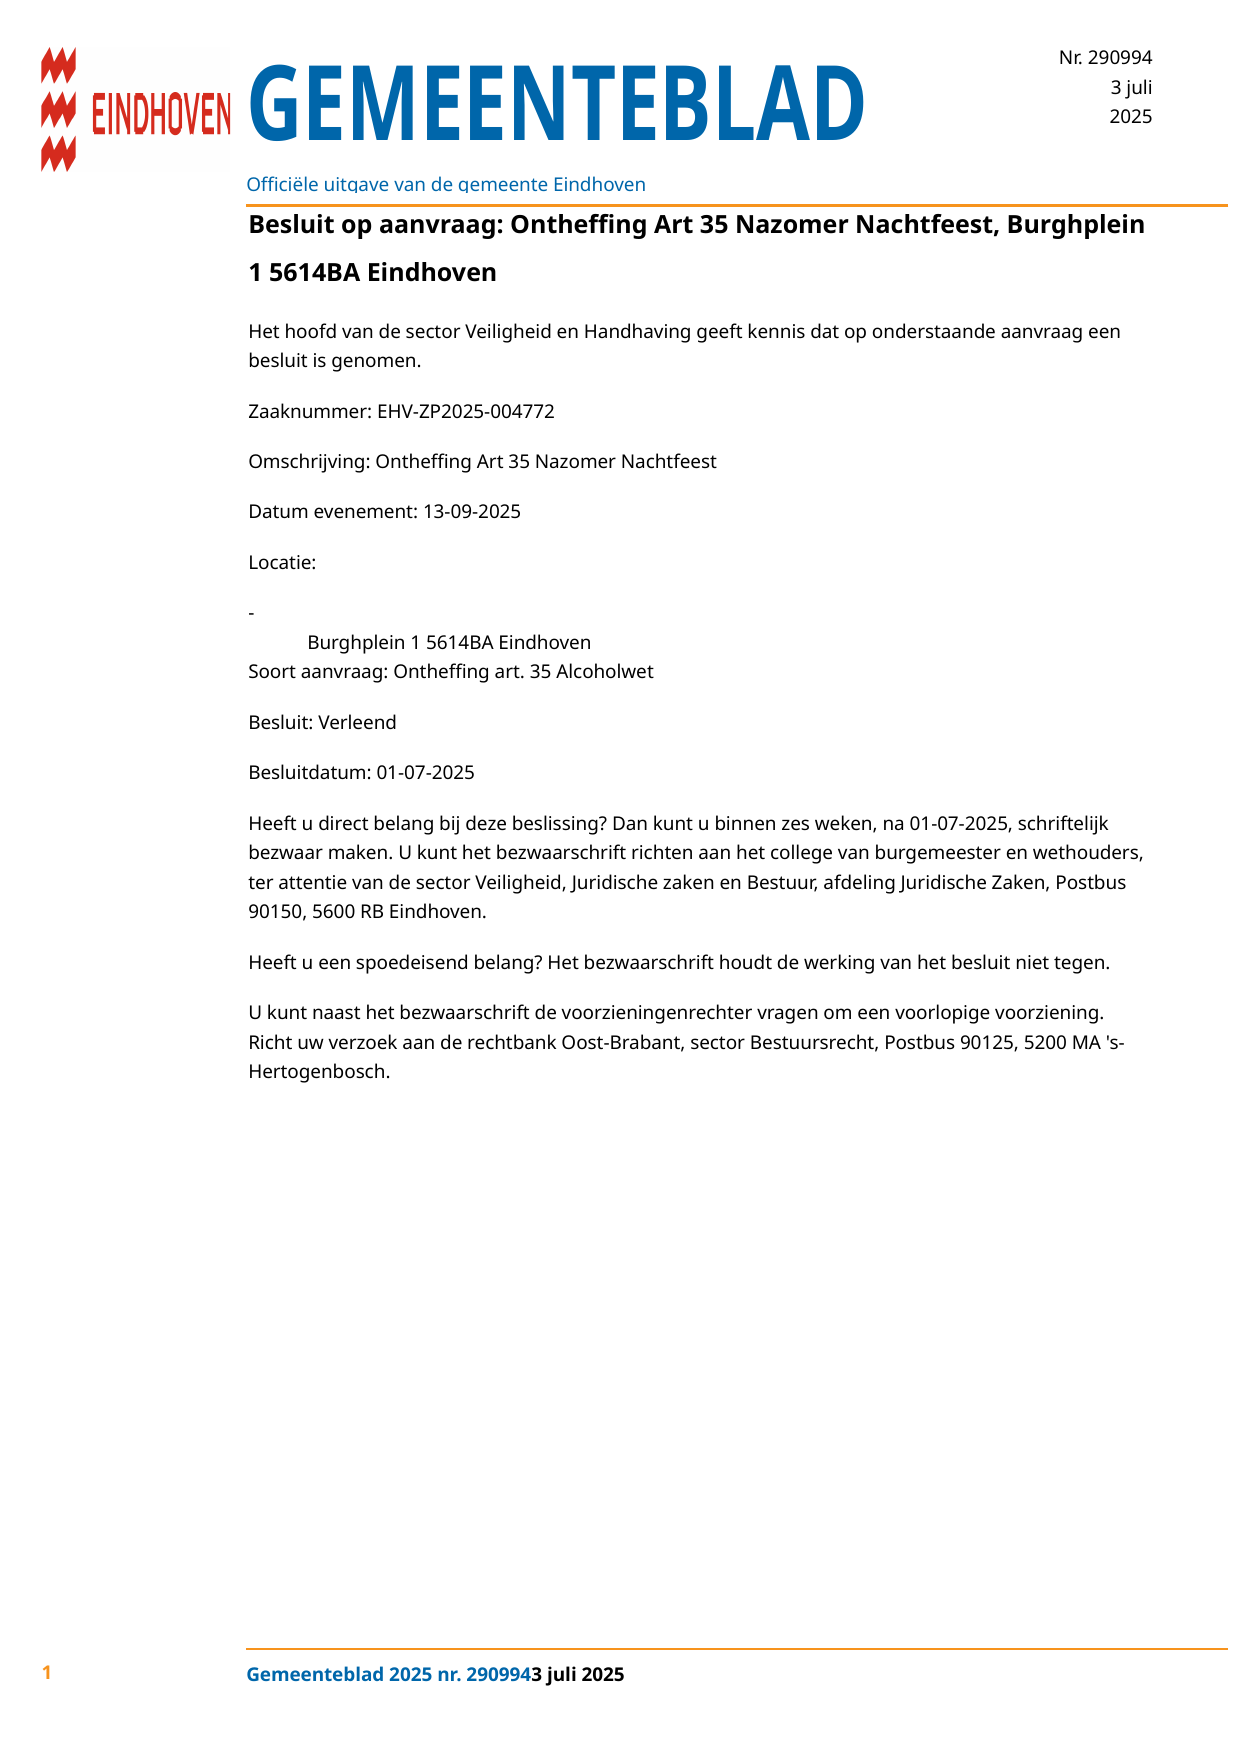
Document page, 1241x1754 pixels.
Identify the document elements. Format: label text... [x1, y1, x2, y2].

text Besluit: Verleend [248, 709, 1152, 735]
text Zaaknummer: EHV-ZP2025-004772 [248, 398, 1152, 424]
picture [41, 47, 231, 172]
list Burghplein 1 5614BA Eindhoven [248, 629, 1152, 655]
text Heeft u een spoedeisend belang? Het bezwaarschrift houdt de werking van het besluit niet tegen. [248, 949, 1152, 975]
text Locatie: [248, 549, 1152, 575]
text Besluitdatum: 01-07-2025 [248, 759, 1152, 785]
text Heeft u direct belang bij deze beslissing? Dan kunt u binnen zes weken, na 01-07-2025, schriftelijk bezwaar maken. U kunt het bezwaarschrift richten aan het college van burgemeester en wethouders, ter attentie van de sector Veiligheid, Juridische zaken en Bestuur, afdeling Juridische Zaken, Postbus 90150, 5600 RB Eindhoven. [248, 810, 1152, 924]
text Omschrijving: Ontheffing Art 35 Nazomer Nachtfeest [248, 448, 1152, 474]
text Het hoofd van de sector Veiligheid en Handhaving geeft kennis dat op onderstaande aanvraag een besluit is genomen. [248, 318, 1152, 373]
text U kunt naast het bezwaarschrift de voorzieningenrechter vragen om een voorlopige voorziening. Richt uw verzoek aan de rechtbank Oost-Brabant, sector Bestuursrecht, Postbus 90125, 5200 MA 's-Hertogenbosch. [248, 999, 1152, 1084]
text Datum evenement: 13-09-2025 [248, 499, 1152, 524]
text Soort aanvraag: Ontheffing art. 35 Alcoholwet [248, 659, 1152, 684]
text Besluit op aanvraag: Ontheffing Art 35 Nazomer Nachtfeest, Burghplein 1 5614BA Eindhoven [248, 207, 1152, 288]
